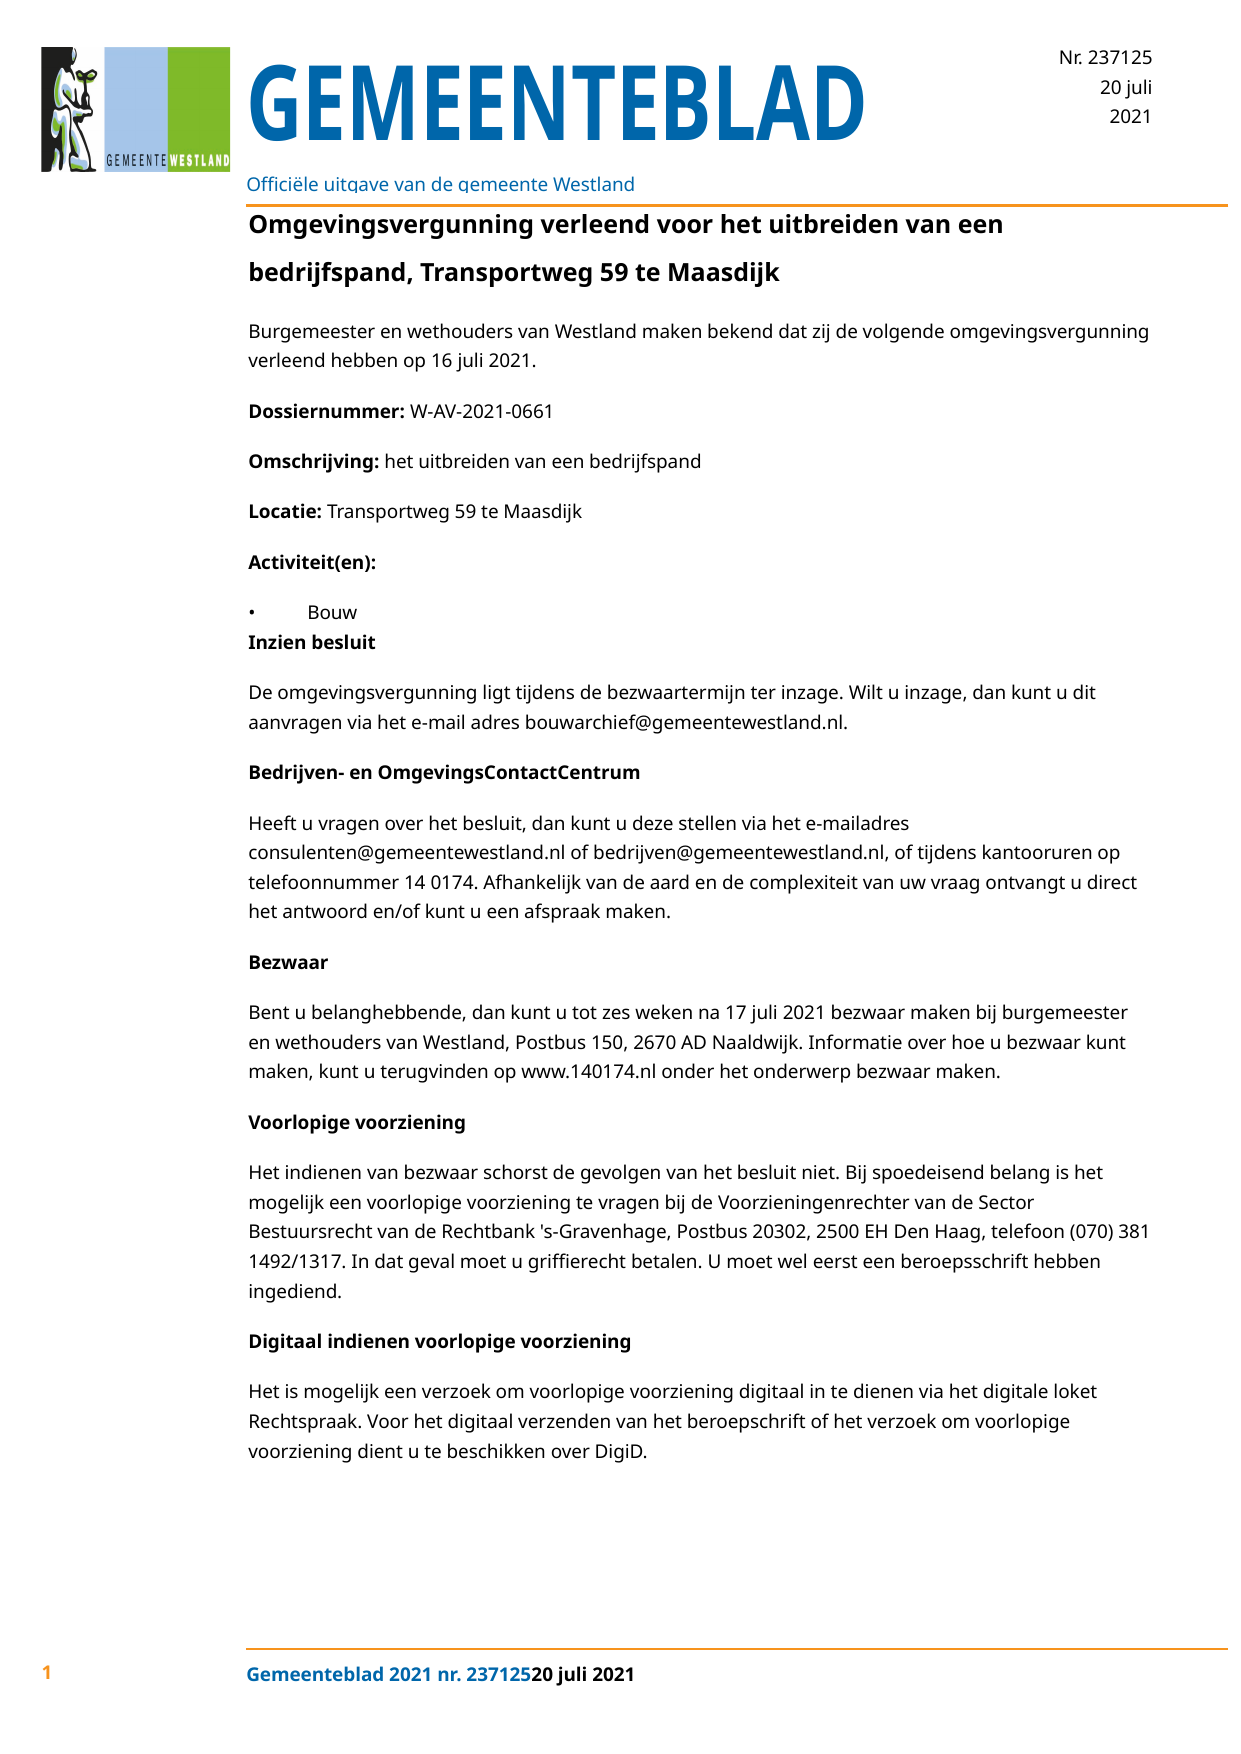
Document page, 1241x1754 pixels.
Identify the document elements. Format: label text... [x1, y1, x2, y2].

text De omgevingsvergunning ligt tijdens de bezwaartermijn ter inzage. Wilt u inzage, dan kunt u dit aanvragen via het e-mail adres bouwarchief@gemeentewestland.nl. [248, 679, 1152, 735]
text Bent u belanghebbende, dan kunt u tot zes weken na 17 juli 2021 bezwaar maken bij burgemeester en wethouders van Westland, Postbus 150, 2670 AD Naaldwijk. Informatie over hoe u bezwaar kunt maken, kunt u terugvinden op www.140174.nl onder het onderwerp bezwaar maken. [248, 999, 1152, 1084]
text Activiteit(en): [248, 549, 1152, 575]
text Bedrijven- en OmgevingsContactCentrum [248, 759, 1152, 785]
text Het indienen van bezwaar schorst de gevolgen van het besluit niet. Bij spoedeisend belang is het mogelijk een voorlopige voorziening te vragen bij de Voorzieningenrechter van de Sector Bestuursrecht van de Rechtbank 's-Gravenhage, Postbus 20302, 2500 EH Den Haag, telefoon (070) 381 1492/1317. In dat geval moet u griffierecht betalen. U moet wel eerst een beroepsschrift hebben ingediend. [248, 1159, 1152, 1304]
text Burgemeester en wethouders van Westland maken bekend dat zij de volgende omgevingsvergunning verleend hebben op 16 juli 2021. [248, 318, 1152, 373]
text Inzien besluit [248, 629, 1152, 655]
text Bezwaar [248, 949, 1152, 975]
text Digitaal indienen voorlopige voorziening [248, 1328, 1152, 1354]
picture [41, 47, 231, 172]
text Locatie: Transportweg 59 te Maasdijk [248, 499, 1152, 524]
text Omgevingsvergunning verleend voor het uitbreiden van een bedrijfspand, Transportweg 59 te Maasdijk [248, 207, 1152, 288]
text Het is mogelijk een verzoek om voorlopige voorziening digitaal in te dienen via het digitale loket Rechtspraak. Voor het digitaal verzenden van het beroepschrift of het verzoek om voorlopige voorziening dient u te beschikken over DigiD. [248, 1379, 1152, 1464]
text Voorlopige voorziening [248, 1109, 1152, 1135]
text Omschrijving: het uitbreiden van een bedrijfspand [248, 448, 1152, 474]
text Heeft u vragen over het besluit, dan kunt u deze stellen via het e-mailadres consulenten@gemeentewestland.nl of bedrijven@gemeentewestland.nl, of tijdens kantooruren op telefoonnummer 14 0174. Afhankelijk van de aard en de complexiteit van uw vraag ontvangt u direct het antwoord en/of kunt u een afspraak maken. [248, 810, 1152, 924]
list Bouw [248, 599, 1152, 625]
text Dossiernummer: W-AV-2021-0661 [248, 398, 1152, 424]
